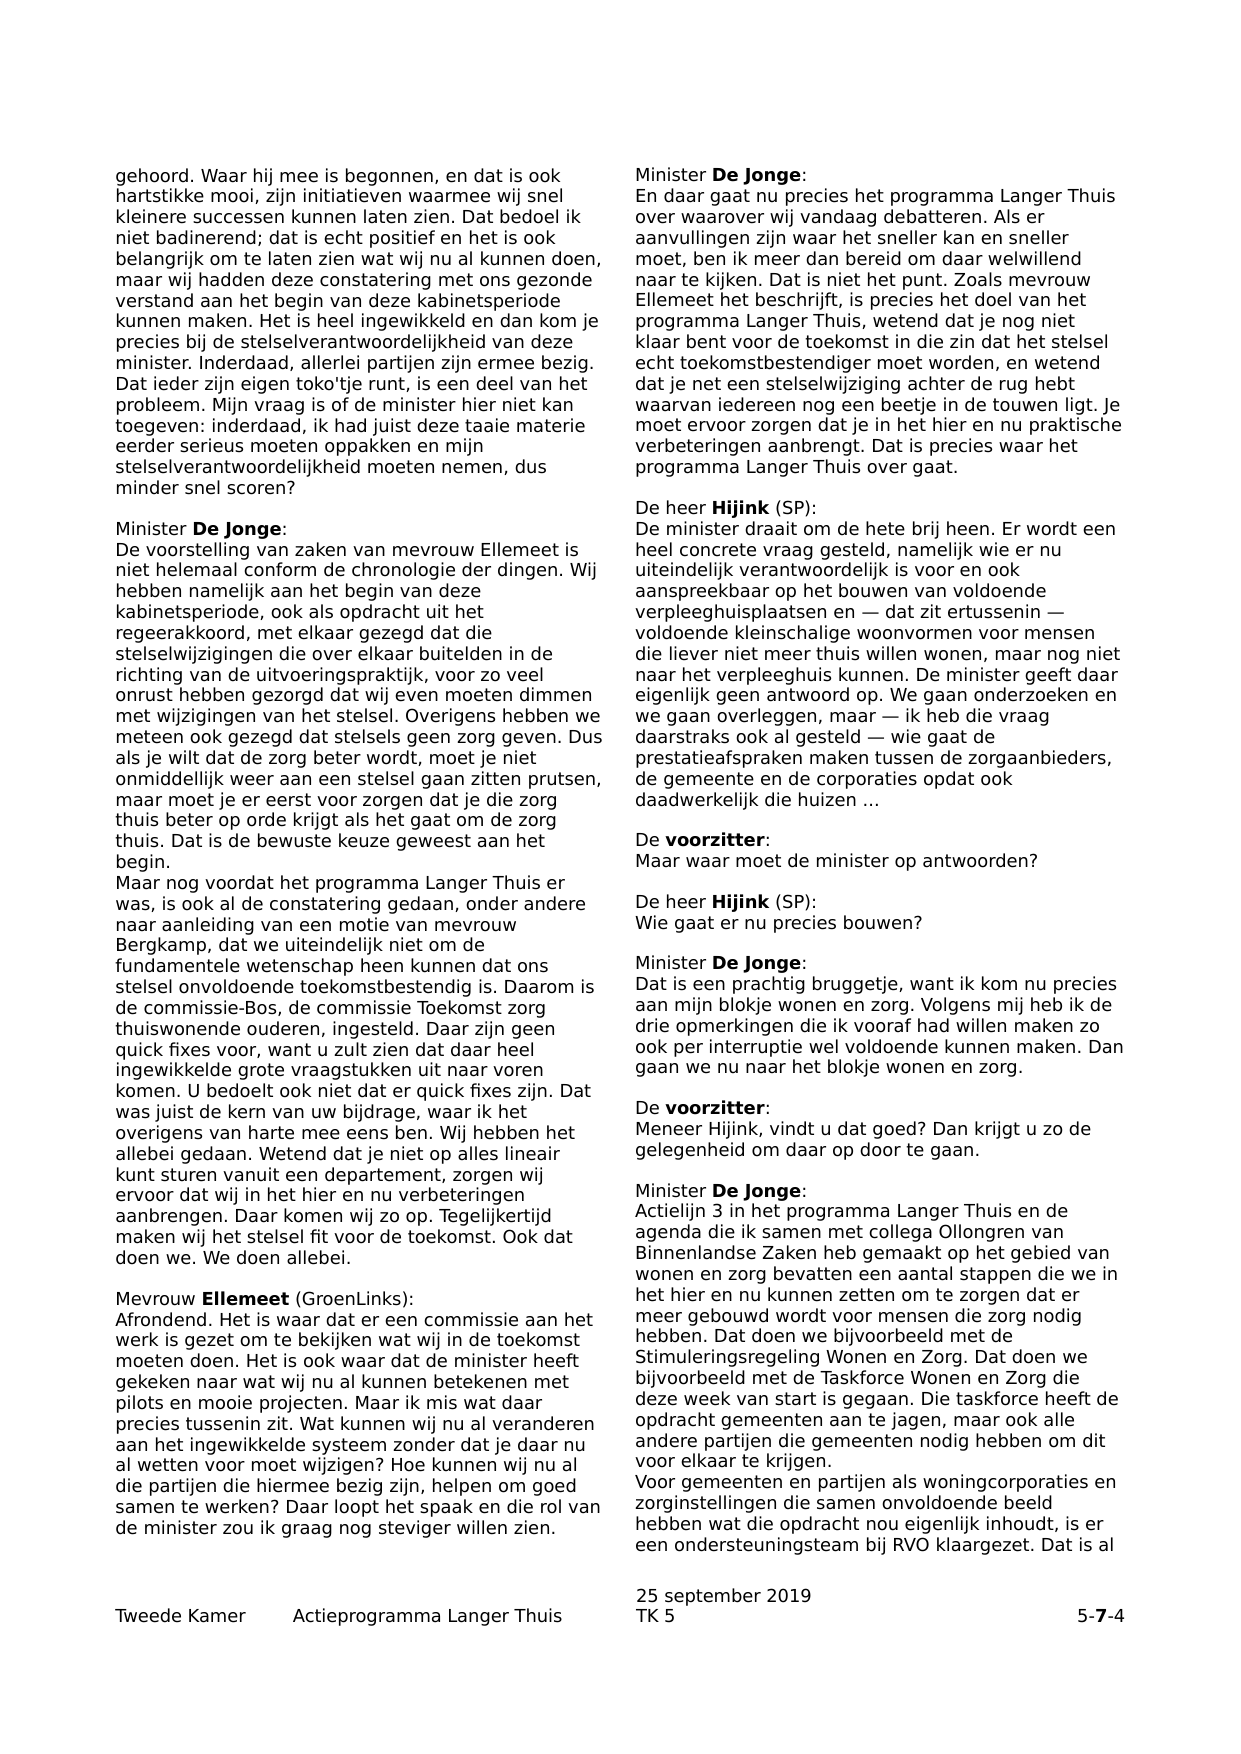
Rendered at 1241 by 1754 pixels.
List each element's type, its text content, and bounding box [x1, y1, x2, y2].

text Afrondend. Het is waar dat er een commissie aan het werk is gezet om te bekijken wat wij in de toekomst moeten doen. Het is ook waar dat de minister heeft gekeken naar wat wij nu al kunnen betekenen met pilots en mooie projecten. Maar ik mis wat daar precies tussenin zit. Wat kunnen wij nu al veranderen aan het ingewikkelde systeem zonder dat je daar nu al wetten voor moet wijzigen? Hoe kunnen wij nu al die partijen die hiermee bezig zijn, helpen om goed samen te werken? Daar loopt het spaak en die rol van de minister zou ik graag nog steviger willen zien. [115, 1309, 605, 1538]
text Minister De Jonge: [635, 1181, 1125, 1201]
text De minister draait om de hete brij heen. Er wordt een heel concrete vraag gesteld, namelijk wie er nu uiteindelijk verantwoordelijk is voor en ook aanspreekbaar op het bouwen van voldoende verpleeghuisplaatsen en — dat zit ertussenin — voldoende kleinschalige woonvormen voor mensen die liever niet meer thuis willen wonen, maar nog niet naar het verpleeghuis kunnen. De minister geeft daar eigenlijk geen antwoord op. We gaan onderzoeken en we gaan overleggen, maar — ik heb die vraag daarstraks ook al gesteld — wie gaat de prestatieafspraken maken tussen de zorgaanbieders, de gemeente en de corporaties opdat ook daadwerkelijk die huizen ... [635, 518, 1125, 810]
text En daar gaat nu precies het programma Langer Thuis over waarover wij vandaag debatteren. Als er aanvullingen zijn waar het sneller kan en sneller moet, ben ik meer dan bereid om daar welwillend naar te kijken. Dat is niet het punt. Zoals mevrouw Ellemeet het beschrijft, is precies het doel van het programma Langer Thuis, wetend dat je nog niet klaar bent voor de toekomst in die zin dat het stelsel echt toekomstbestendiger moet worden, en wetend dat je net een stelselwijziging achter de rug hebt waarvan iedereen nog een beetje in de touwen ligt. Je moet ervoor zorgen dat je in het hier en nu praktische verbeteringen aanbrengt. Dat is precies waar het programma Langer Thuis over gaat. [635, 186, 1125, 478]
text De heer Hijink (SP): [635, 892, 1125, 912]
text Meneer Hijink, vindt u dat goed? Dan krijgt u zo de gelegenheid om daar op door te gaan. [635, 1119, 1125, 1161]
text Maar waar moet de minister op antwoorden? [635, 851, 1125, 872]
text Minister De Jonge: [635, 165, 1125, 186]
text Actielijn 3 in het programma Langer Thuis en de agenda die ik samen met collega Ollongren van Binnenlandse Zaken heb gemaakt op het gebied van wonen en zorg bevatten een aantal stappen die we in het hier en nu kunnen zetten om te zorgen dat er meer gebouwd wordt voor mensen die zorg nodig hebben. Dat doen we bijvoorbeeld met de Stimuleringsregeling Wonen en Zorg. Dat doen we bijvoorbeeld met de Taskforce Wonen en Zorg die deze week van start is gegaan. Die taskforce heeft de opdracht gemeenten aan te jagen, maar ook alle andere partijen die gemeenten nodig hebben om dit voor elkaar te krijgen. [635, 1201, 1125, 1472]
text Mevrouw Ellemeet (GroenLinks): [115, 1288, 605, 1309]
text De voorstelling van zaken van mevrouw Ellemeet is niet helemaal conform de chronologie der dingen. Wij hebben namelijk aan het begin van deze kabinetsperiode, ook als opdracht uit het regeerakkoord, met elkaar gezegd dat die stelselwijzigingen die over elkaar buitelden in de richting van de uitvoeringspraktijk, voor zo veel onrust hebben gezorgd dat wij even moeten dimmen met wijzigingen van het stelsel. Overigens hebben we meteen ook gezegd dat stelsels geen zorg geven. Dus als je wilt dat de zorg beter wordt, moet je niet onmiddellijk weer aan een stelsel gaan zitten prutsen, maar moet je er eerst voor zorgen dat je die zorg thuis beter op orde krijgt als het gaat om de zorg thuis. Dat is de bewuste keuze geweest aan het begin. [115, 539, 605, 873]
text Minister De Jonge: [115, 519, 605, 539]
text De heer Hijink (SP): [635, 498, 1125, 518]
text Dat is een prachtig bruggetje, want ik kom nu precies aan mijn blokje wonen en zorg. Volgens mij heb ik de drie opmerkingen die ik vooraf had willen maken zo ook per interruptie wel voldoende kunnen maken. Dan gaan we nu naar het blokje wonen en zorg. [635, 974, 1125, 1078]
text Voor gemeenten en partijen als woningcorporaties en zorginstellingen die samen onvoldoende beeld hebben wat die opdracht nou eigenlijk inhoudt, is er een ondersteuningsteam bij RVO klaargezet. Dat is al [635, 1472, 1125, 1555]
text Wie gaat er nu precies bouwen? [635, 912, 1125, 933]
text De voorzitter: [635, 1098, 1125, 1119]
text Maar nog voordat het programma Langer Thuis er was, is ook al de constatering gedaan, onder andere naar aanleiding van een motie van mevrouw Bergkamp, dat we uiteindelijk niet om de fundamentele wetenschap heen kunnen dat ons stelsel onvoldoende toekomstbestendig is. Daarom is de commissie-Bos, de commissie Toekomst zorg thuiswonende ouderen, ingesteld. Daar zijn geen quick fixes voor, want u zult zien dat daar heel ingewikkelde grote vraagstukken uit naar voren komen. U bedoelt ook niet dat er quick fixes zijn. Dat was juist de kern van uw bijdrage, waar ik het overigens van harte mee eens ben. Wij hebben het allebei gedaan. Wetend dat je niet op alles lineair kunt sturen vanuit een departement, zorgen wij ervoor dat wij in het hier en nu verbeteringen aanbrengen. Daar komen wij zo op. Tegelijkertijd maken wij het stelsel fit voor de toekomst. Ook dat doen we. We doen allebei. [115, 873, 605, 1268]
text De voorzitter: [635, 830, 1125, 851]
text gehoord. Waar hij mee is begonnen, en dat is ook hartstikke mooi, zijn initiatieven waarmee wij snel kleinere successen kunnen laten zien. Dat bedoel ik niet badinerend; dat is echt positief en het is ook belangrijk om te laten zien wat wij nu al kunnen doen, maar wij hadden deze constatering met ons gezonde verstand aan het begin van deze kabinetsperiode kunnen maken. Het is heel ingewikkeld en dan kom je precies bij de stelselverantwoordelijkheid van deze minister. Inderdaad, allerlei partijen zijn ermee bezig. Dat ieder zijn eigen toko'tje runt, is een deel van het probleem. Mijn vraag is of de minister hier niet kan toegeven: inderdaad, ik had juist deze taaie materie eerder serieus moeten oppakken en mijn stelselverantwoordelijkheid moeten nemen, dus minder snel scoren? [115, 165, 605, 499]
text Minister De Jonge: [635, 953, 1125, 974]
